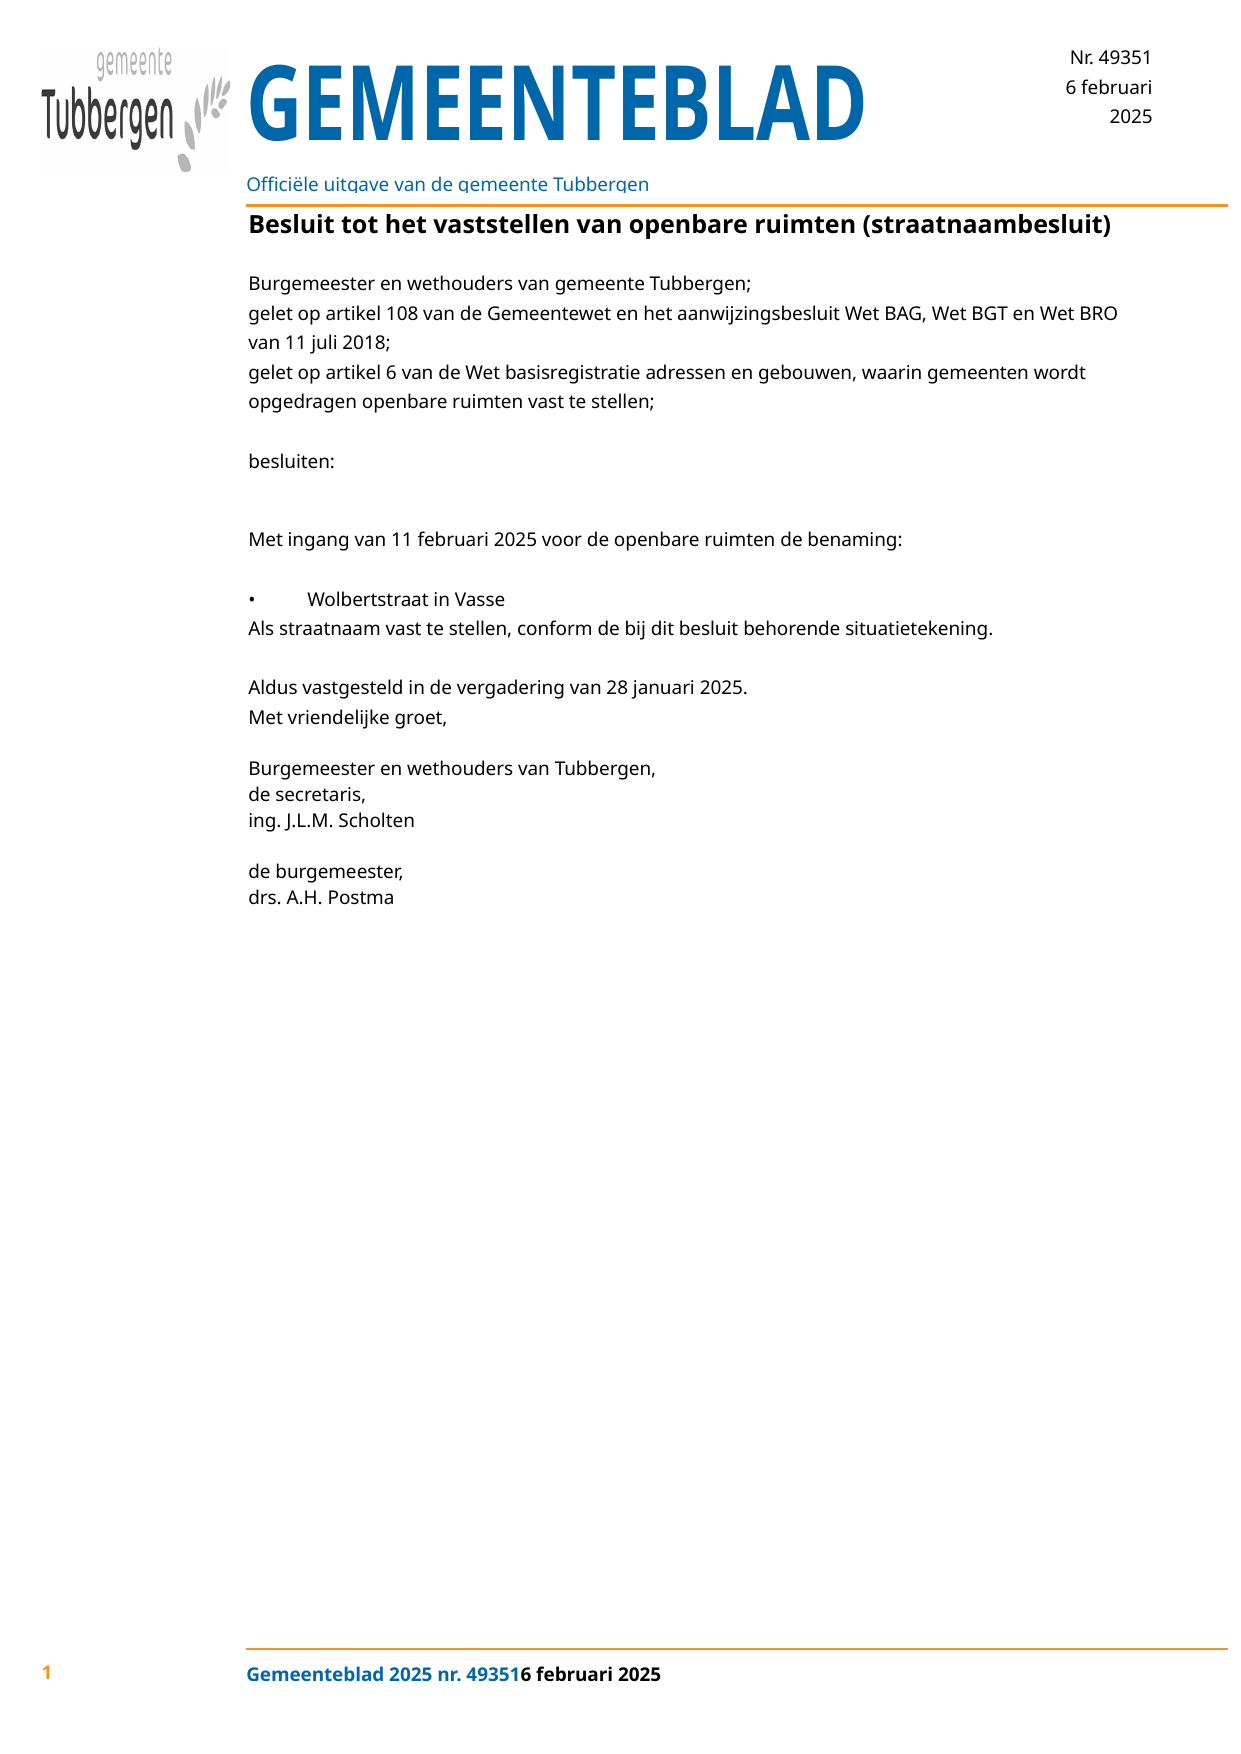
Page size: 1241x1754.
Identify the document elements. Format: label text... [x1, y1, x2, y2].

text Burgemeester en wethouders van Tubbergen, [248, 756, 1152, 781]
text de burgemeester, [248, 858, 1152, 884]
text gelet op artikel 108 van de Gemeentewet en het aanwijzingsbesluit Wet BAG, Wet BGT en Wet BRO van 11 juli 2018; [248, 300, 1152, 355]
text gelet op artikel 6 van de Wet basisregistratie adressen en gebouwen, waarin gemeenten wordt opgedragen openbare ruimten vast te stellen; [248, 359, 1152, 414]
text besluiten: [248, 448, 1152, 473]
text Aldus vastgesteld in de vergadering van 28 januari 2025. [248, 674, 1152, 700]
text Met ingang van 11 februari 2025 voor de openbare ruimten de benaming: [248, 527, 1152, 552]
picture [41, 47, 231, 172]
text drs. A.H. Postma [248, 884, 1152, 910]
text de secretaris, [248, 781, 1152, 807]
text ing. J.L.M. Scholten [248, 807, 1152, 833]
text Besluit tot het vaststellen van openbare ruimten (straatnaambesluit) [248, 207, 1152, 241]
text Burgemeester en wethouders van gemeente Tubbergen; [248, 270, 1152, 296]
text Met vriendelijke groet, [248, 704, 1152, 730]
text Als straatnaam vast te stellen, conform de bij dit besluit behorende situatietekening. [248, 615, 1152, 641]
list Wolbertstraat in Vasse [248, 586, 1152, 612]
